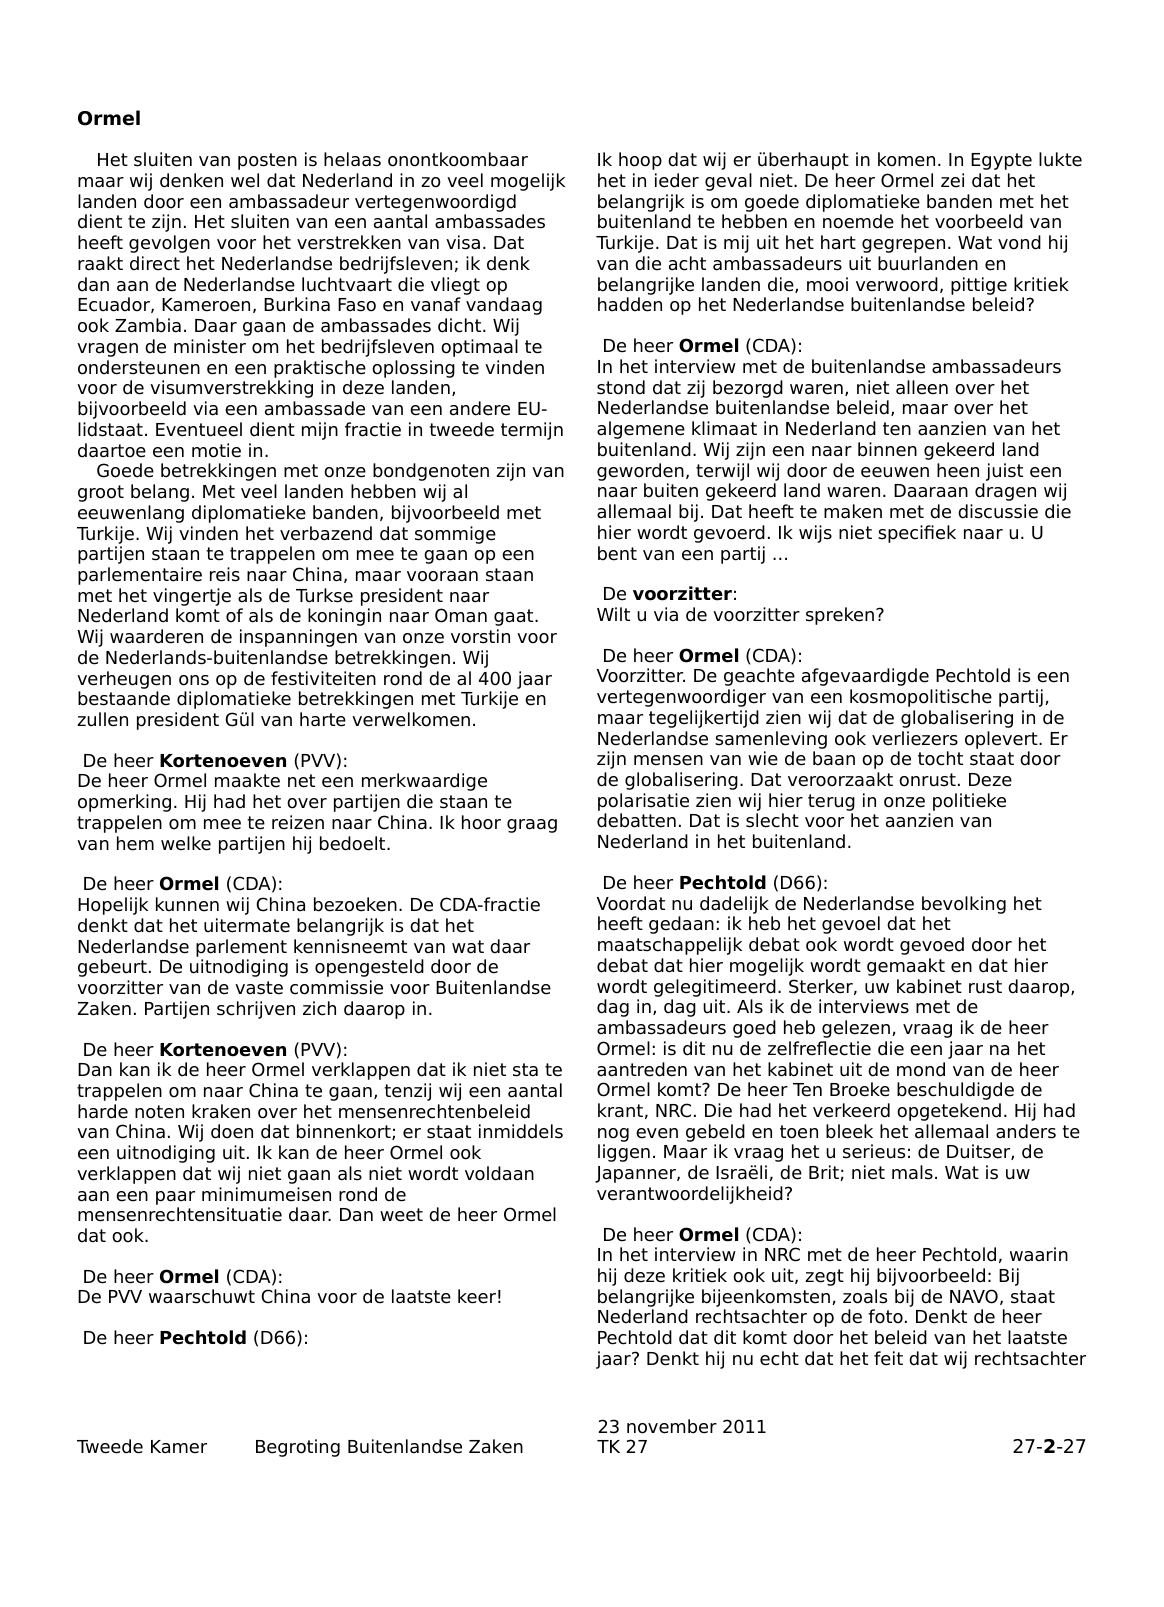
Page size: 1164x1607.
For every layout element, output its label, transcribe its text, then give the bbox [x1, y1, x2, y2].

text Voorzitter. De geachte afgevaardigde Pechtold is een vertegenwoordiger van een kosmopolitische partij, maar tegelijkertijd zien wij dat de globalisering in de Nederlandse samenleving ook verliezers oplevert. Er zijn mensen van wie de baan op de tocht staat door de globalisering. Dat veroorzaakt onrust. Deze polarisatie zien wij hier terug in onze politieke debatten. Dat is slecht voor het aanzien van Nederland in het buitenland. [596, 666, 1087, 853]
text Ik hoop dat wij er überhaupt in komen. In Egypte lukte het in ieder geval niet. De heer Ormel zei dat het belangrijk is om goede diplomatieke banden met het buitenland te hebben en noemde het voorbeeld van Turkije. Dat is mij uit het hart gegrepen. Wat vond hij van die acht ambassadeurs uit buurlanden en belangrijke landen die, mooi verwoord, pittige kritiek hadden op het Nederlandse buitenlandse beleid? [596, 150, 1087, 316]
text Het sluiten van posten is helaas onontkoombaar maar wij denken wel dat Nederland in zo veel mogelijk landen door een ambassadeur vertegenwoordigd dient te zijn. Het sluiten van een aantal ambassades heeft gevolgen voor het verstrekken van visa. Dat raakt direct het Nederlandse bedrijfsleven; ik denk dan aan de Nederlandse luchtvaart die vliegt op Ecuador, Kameroen, Burkina Faso en vanaf vandaag ook Zambia. Daar gaan de ambassades dicht. Wij vragen de minister om het bedrijfsleven optimaal te ondersteunen en een praktische oplossing te vinden voor de visumverstrekking in deze landen, bijvoorbeeld via een ambassade van een andere EU-lidstaat. Eventueel dient mijn fractie in tweede termijn daartoe een motie in. [77, 150, 567, 461]
text Hopelijk kunnen wij China bezoeken. De CDA-fractie denkt dat het uitermate belangrijk is dat het Nederlandse parlement kennisneemt van wat daar gebeurt. De uitnodiging is opengesteld door de voorzitter van de vaste commissie voor Buitenlandse Zaken. Partijen schrijven zich daarop in. [77, 895, 567, 1019]
text In het interview met de buitenlandse ambassadeurs stond dat zij bezorgd waren, niet alleen over het Nederlandse buitenlandse beleid, maar over het algemene klimaat in Nederland ten aanzien van het buitenland. Wij zijn een naar binnen gekeerd land geworden, terwijl wij door de eeuwen heen juist een naar buiten gekeerd land waren. Daaraan dragen wij allemaal bij. Dat heeft te maken met de discussie die hier wordt gevoerd. Ik wijs niet specifiek naar u. U bent van een partij ... [596, 357, 1087, 564]
text De heer Pechtold (D66): [596, 873, 1087, 893]
text Wilt u via de voorzitter spreken? [596, 605, 1087, 626]
text De heer Ormel (CDA): [77, 874, 567, 895]
text In het interview in NRC met de heer Pechtold, waarin hij deze kritiek ook uit, zegt hij bijvoorbeeld: Bij belangrijke bijeenkomsten, zoals bij de NAVO, staat Nederland rechtsachter op de foto. Denkt de heer Pechtold dat dit komt door het beleid van het laatste jaar? Denkt hij nu echt dat het feit dat wij rechtsachter [596, 1245, 1087, 1369]
text De PVV waarschuwt China voor de laatste keer! [77, 1287, 567, 1308]
text De heer Pechtold (D66): [77, 1328, 567, 1349]
text De voorzitter: [596, 584, 1087, 605]
text De heer Kortenoeven (PVV): [77, 751, 567, 771]
text De heer Ormel (CDA): [596, 1224, 1087, 1245]
text De heer Kortenoeven (PVV): [77, 1039, 567, 1060]
text Dan kan ik de heer Ormel verklappen dat ik niet sta te trappelen om naar China te gaan, tenzij wij een aantal harde noten kraken over het mensenrechtenbeleid van China. Wij doen dat binnenkort; er staat inmiddels een uitnodiging uit. Ik kan de heer Ormel ook verklappen dat wij niet gaan als niet wordt voldaan aan een paar minimumeisen rond de mensenrechtensituatie daar. Dan weet de heer Ormel dat ook. [77, 1060, 567, 1247]
text De heer Ormel maakte net een merkwaardige opmerking. Hij had het over partijen die staan te trappelen om mee te reizen naar China. Ik hoor graag van hem welke partijen hij bedoelt. [77, 771, 567, 854]
text Goede betrekkingen met onze bondgenoten zijn van groot belang. Met veel landen hebben wij al eeuwenlang diplomatieke banden, bijvoorbeeld met Turkije. Wij vinden het verbazend dat sommige partijen staan te trappelen om mee te gaan op een parlementaire reis naar China, maar vooraan staan met het vingertje als de Turkse president naar Nederland komt of als de koningin naar Oman gaat. Wij waarderen de inspanningen van onze vorstin voor de Nederlands-buitenlandse betrekkingen. Wij verheugen ons op de festiviteiten rond de al 400 jaar bestaande diplomatieke betrekkingen met Turkije en zullen president Gül van harte verwelkomen. [77, 461, 567, 731]
text Voordat nu dadelijk de Nederlandse bevolking het heeft gedaan: ik heb het gevoel dat het maatschappelijk debat ook wordt gevoed door het debat dat hier mogelijk wordt gemaakt en dat hier wordt gelegitimeerd. Sterker, uw kabinet rust daarop, dag in, dag uit. Als ik de interviews met de ambassadeurs goed heb gelezen, vraag ik de heer Ormel: is dit nu de zelfreflectie die een jaar na het aantreden van het kabinet uit de mond van de heer Ormel komt? De heer Ten Broeke beschuldigde de krant, NRC. Die had het verkeerd opgetekend. Hij had nog even gebeld en toen bleek het allemaal anders te liggen. Maar ik vraag het u serieus: de Duitser, de Japanner, de Israëli, de Brit; niet mals. Wat is uw verantwoordelijkheid? [596, 893, 1087, 1204]
text De heer Ormel (CDA): [77, 1267, 567, 1287]
text De heer Ormel (CDA): [596, 336, 1087, 357]
text De heer Ormel (CDA): [596, 646, 1087, 666]
